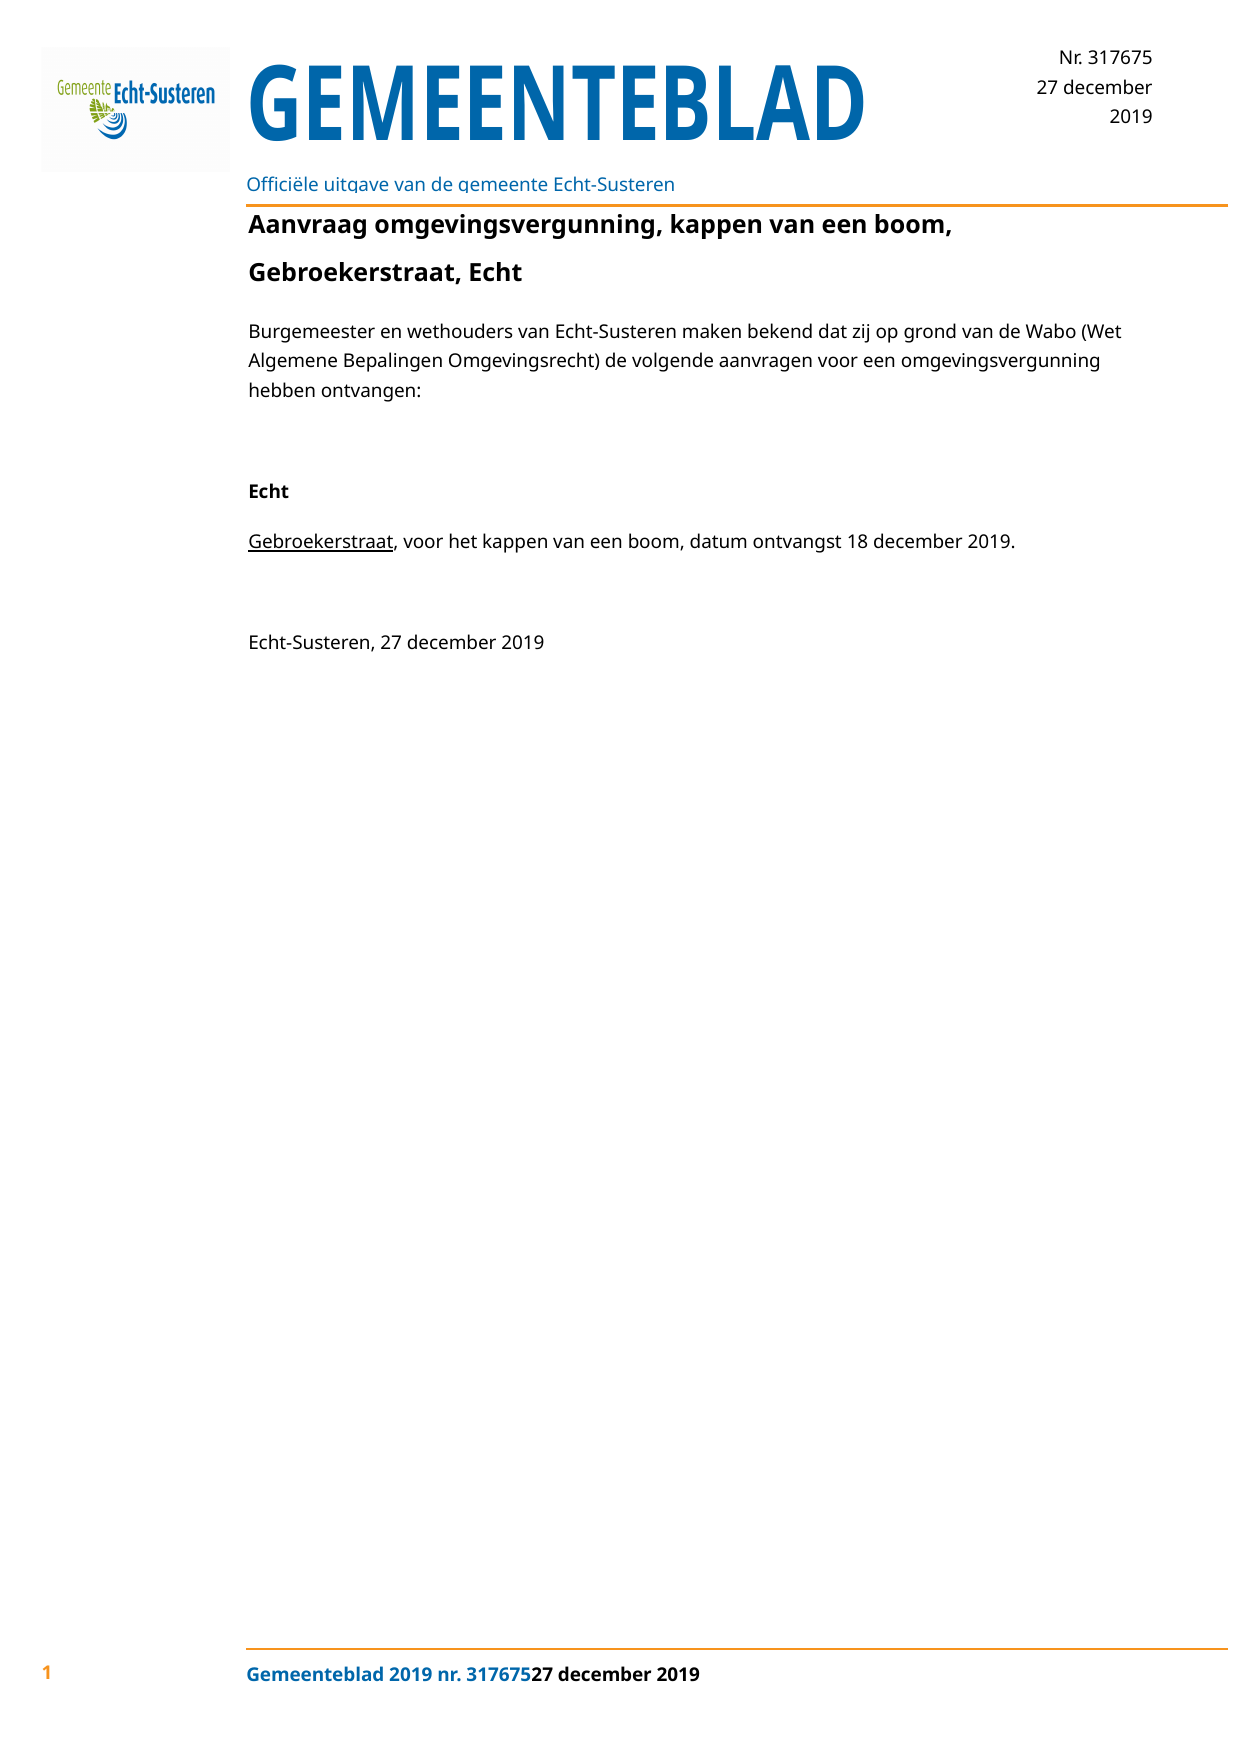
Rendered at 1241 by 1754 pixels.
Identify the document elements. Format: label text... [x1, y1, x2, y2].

text Echt [248, 478, 1152, 504]
text Gebroekerstraat, voor het kappen van een boom, datum ontvangst 18 december 2019. [248, 528, 1152, 554]
picture [41, 47, 231, 172]
text Burgemeester en wethouders van Echt-Susteren maken bekend dat zij op grond van de Wabo (Wet Algemene Bepalingen Omgevingsrecht) de volgende aanvragen voor een omgevingsvergunning hebben ontvangen: [248, 318, 1152, 403]
text Aanvraag omgevingsvergunning, kappen van een boom, Gebroekerstraat, Echt [248, 207, 1152, 288]
text Echt-Susteren, 27 december 2019 [248, 629, 1152, 655]
